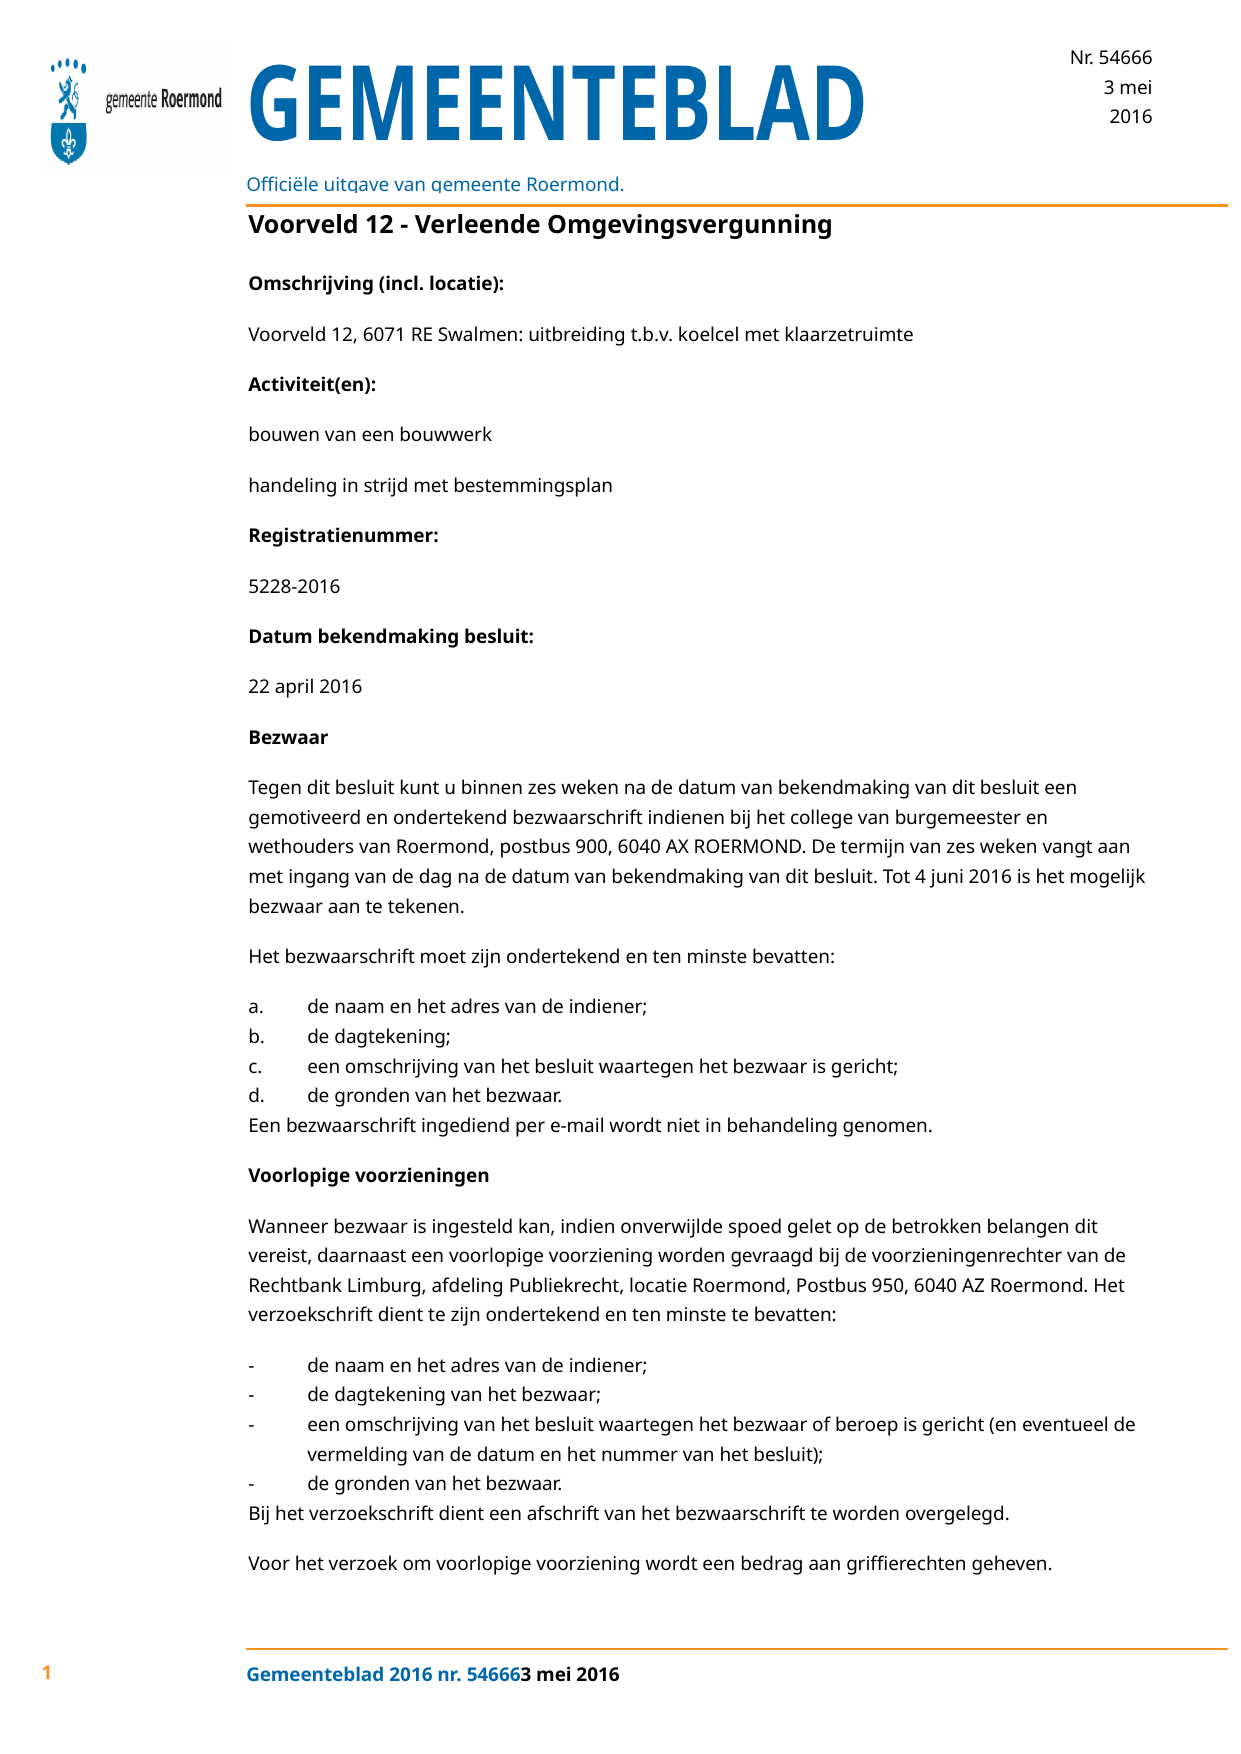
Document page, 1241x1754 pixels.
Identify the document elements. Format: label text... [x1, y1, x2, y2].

text handeling in strijd met bestemmingsplan [248, 472, 1152, 498]
list de gronden van het bezwaar. [248, 1470, 1152, 1496]
text Activiteit(en): [248, 371, 1152, 397]
text bouwen van een bouwwerk [248, 422, 1152, 447]
list de gronden van het bezwaar. [248, 1082, 1152, 1108]
text Voorveld 12 - Verleende Omgevingsvergunning [248, 207, 1152, 241]
text Voorlopige voorzieningen [248, 1162, 1152, 1188]
list de naam en het adres van de indiener; [248, 994, 1152, 1019]
text 22 april 2016 [248, 674, 1152, 699]
text Bij het verzoekschrift dient een afschrift van het bezwaarschrift te worden overgelegd. [248, 1500, 1152, 1526]
text Registratienummer: [248, 522, 1152, 548]
text 5228-2016 [248, 573, 1152, 598]
list een omschrijving van het besluit waartegen het bezwaar is gericht; [248, 1053, 1152, 1078]
text Bezwaar [248, 724, 1152, 750]
picture [41, 47, 231, 172]
list de dagtekening van het bezwaar; [248, 1382, 1152, 1407]
text Datum bekendmaking besluit: [248, 623, 1152, 649]
list de dagtekening; [248, 1023, 1152, 1049]
text Wanneer bezwaar is ingesteld kan, indien onverwijlde spoed gelet op de betrokken belangen dit vereist, daarnaast een voorlopige voorziening worden gevraagd bij de voorzieningenrechter van de Rechtbank Limburg, afdeling Publiekrecht, locatie Roermond, Postbus 950, 6040 AZ Roermond. Het verzoekschrift dient te zijn ondertekend en ten minste te bevatten: [248, 1213, 1152, 1327]
text Een bezwaarschrift ingediend per e-mail wordt niet in behandeling genomen. [248, 1112, 1152, 1138]
text Voorveld 12, 6071 RE Swalmen: uitbreiding t.b.v. koelcel met klaarzetruimte [248, 321, 1152, 346]
text Tegen dit besluit kunt u binnen zes weken na de datum van bekendmaking van dit besluit een gemotiveerd en ondertekend bezwaarschrift indienen bij het college van burgemeester en wethouders van Roermond, postbus 900, 6040 AX ROERMOND. De termijn van zes weken vangt aan met ingang van de dag na de datum van bekendmaking van dit besluit. Tot 4 juni 2016 is het mogelijk bezwaar aan te tekenen. [248, 774, 1152, 918]
text Omschrijving (incl. locatie): [248, 270, 1152, 296]
list een omschrijving van het besluit waartegen het bezwaar of beroep is gericht (en eventueel de vermelding van de datum en het nummer van het besluit); [248, 1411, 1152, 1466]
text Voor het verzoek om voorlopige voorziening wordt een bedrag aan griffierechten geheven. [248, 1550, 1152, 1576]
list de naam en het adres van de indiener; [248, 1352, 1152, 1378]
text Het bezwaarschrift moet zijn ondertekend en ten minste bevatten: [248, 943, 1152, 969]
